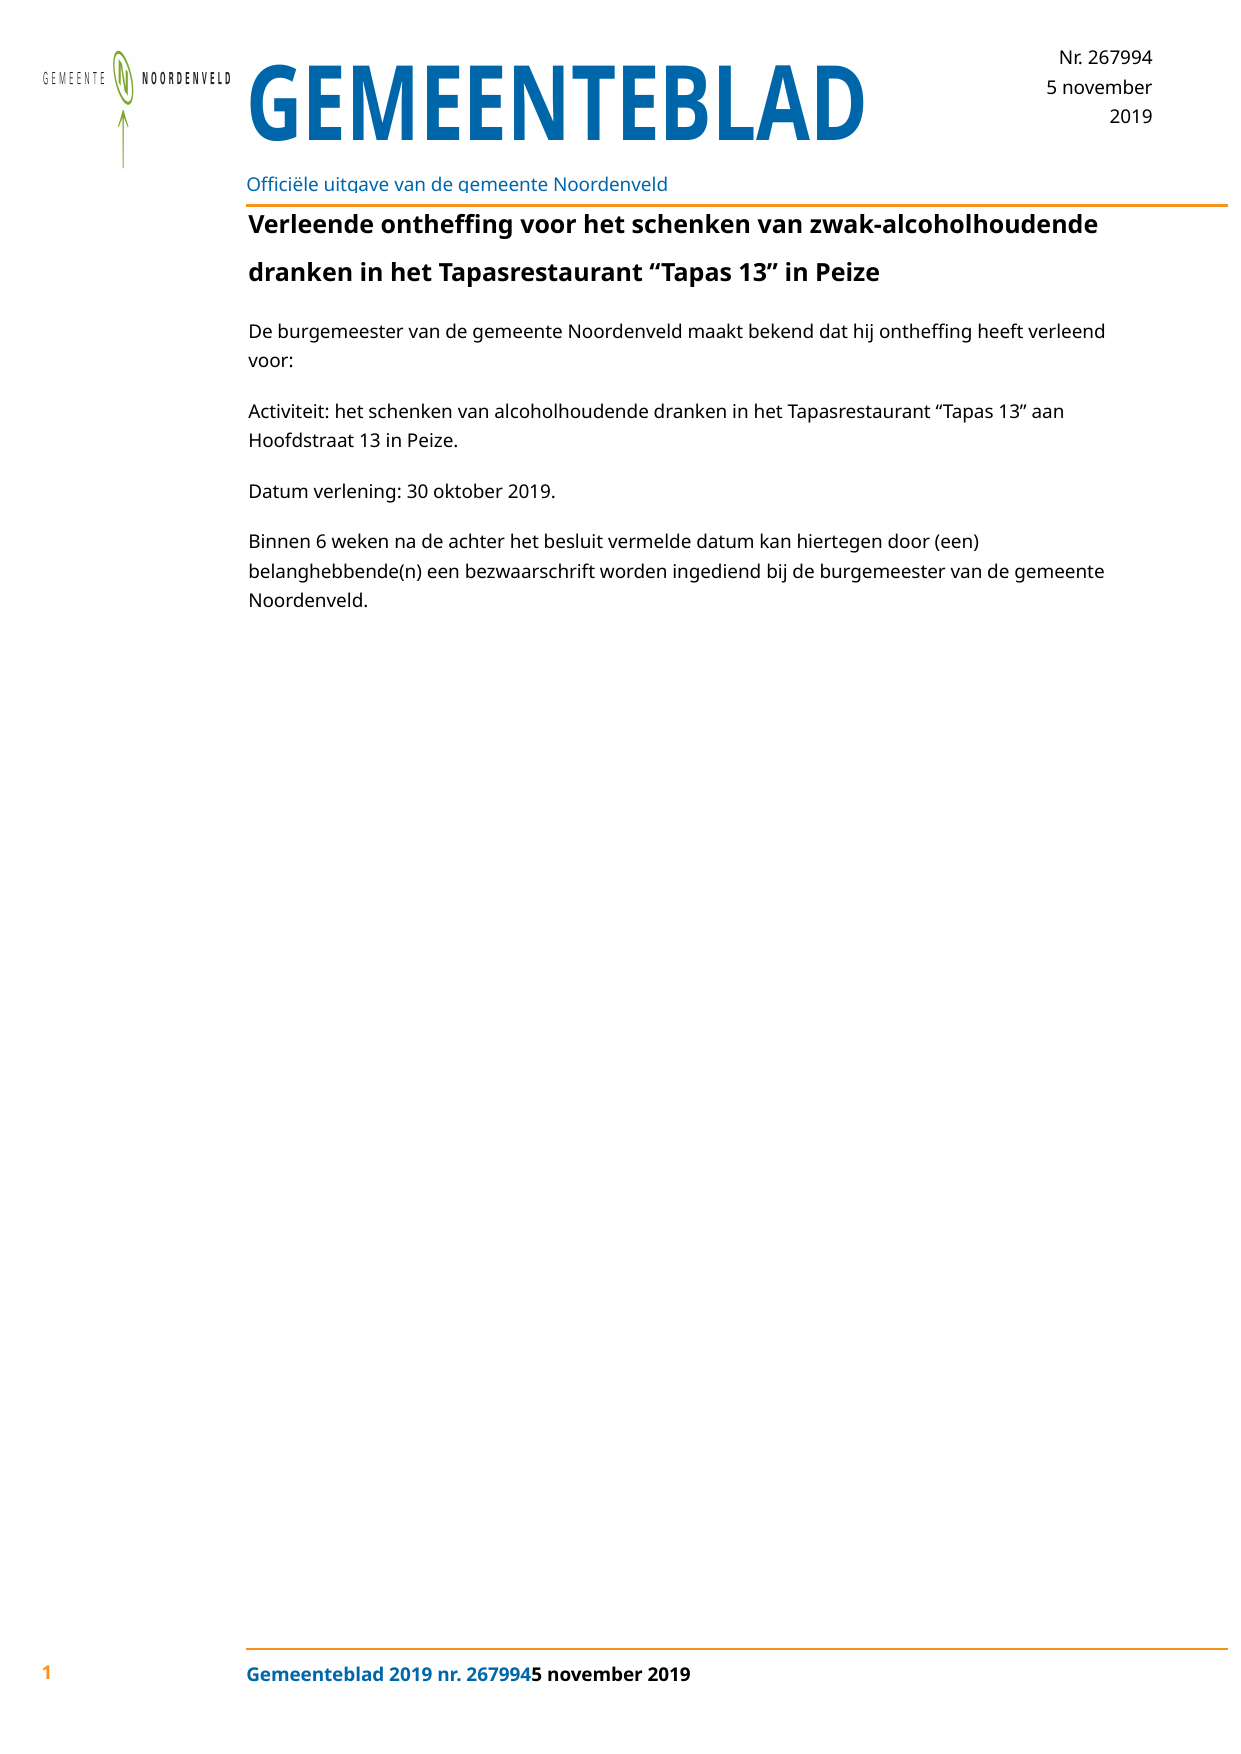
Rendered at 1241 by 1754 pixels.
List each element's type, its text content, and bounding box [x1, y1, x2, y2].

text Binnen 6 weken na de achter het besluit vermelde datum kan hiertegen door (een) belanghebbende(n) een bezwaarschrift worden ingediend bij de burgemeester van de gemeente Noordenveld. [248, 528, 1152, 613]
text Verleende ontheffing voor het schenken van zwak-alcoholhoudende dranken in het Tapasrestaurant “Tapas 13” in Peize [248, 207, 1152, 288]
text Datum verlening: 30 oktober 2019. [248, 478, 1152, 504]
text Activiteit: het schenken van alcoholhoudende dranken in het Tapasrestaurant “Tapas 13” aan Hoofdstraat 13 in Peize. [248, 398, 1152, 453]
picture [41, 47, 231, 172]
text De burgemeester van de gemeente Noordenveld maakt bekend dat hij ontheffing heeft verleend voor: [248, 318, 1152, 373]
